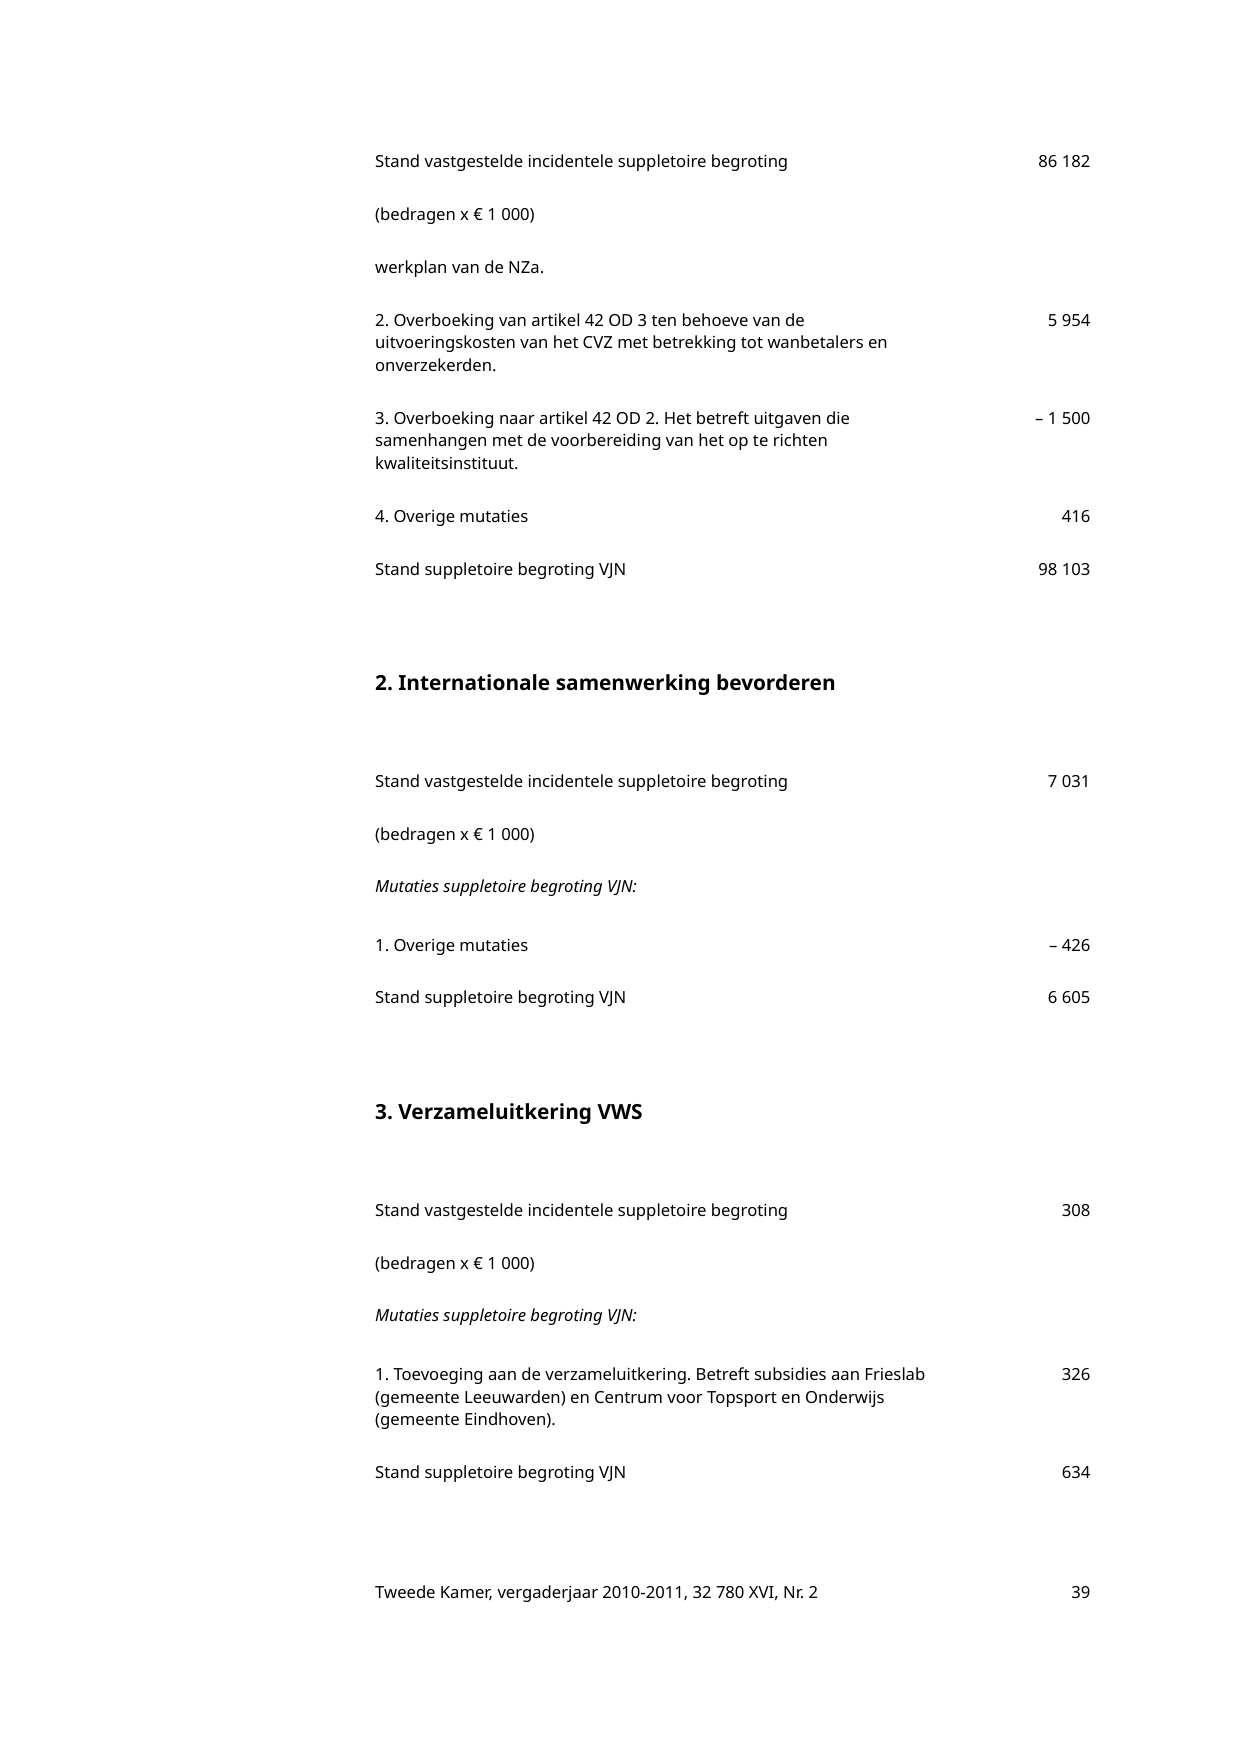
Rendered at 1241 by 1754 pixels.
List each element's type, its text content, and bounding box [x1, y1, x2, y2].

text 2. Internationale samenwerking bevorderen [375, 668, 1090, 697]
table_cell 3. Overboeking naar artikel 42 OD 2. Het betreft uitgaven die samenhangen met de voorbereiding van het op te richten kwaliteitsinstituut. [375, 406, 947, 504]
table_header 308 [947, 1199, 1090, 1304]
table_header Stand vastgestelde incidentele suppletoire begroting (bedragen x € 1 000) [375, 770, 947, 875]
table_header 86 182 [947, 150, 1090, 255]
table_cell 326 [947, 1363, 1090, 1461]
table_cell Stand suppletoire begroting VJN [375, 1461, 947, 1513]
table_header Stand vastgestelde incidentele suppletoire begroting (bedragen x € 1 000) [375, 150, 947, 255]
table_cell 1. Overige mutaties [375, 934, 947, 986]
table_cell [947, 875, 1090, 933]
table_header Stand vastgestelde incidentele suppletoire begroting (bedragen x € 1 000) [375, 1199, 947, 1304]
table_cell – 426 [947, 934, 1090, 986]
table_cell 2. Overboeking van artikel 42 OD 3 ten behoeve van de uitvoeringskosten van het CVZ met betrekking tot wanbetalers en onverzekerden. [375, 308, 947, 406]
table_cell 5 954 [947, 308, 1090, 406]
table_cell – 1 500 [947, 406, 1090, 504]
table_cell Mutaties suppletoire begroting VJN: [375, 1304, 947, 1362]
table_cell Mutaties suppletoire begroting VJN: [375, 875, 947, 933]
table_cell 6 605 [947, 986, 1090, 1039]
text 3. Verzameluitkering VWS [375, 1097, 1090, 1126]
table_cell 1. Toevoeging aan de verzameluitkering. Betreft subsidies aan Frieslab (gemeente Leeuwarden) en Centrum voor Topsport en Onderwijs (gemeente Eindhoven). [375, 1363, 947, 1461]
table_cell Stand suppletoire begroting VJN [375, 557, 947, 610]
table_cell 4. Overige mutaties [375, 504, 947, 557]
table_cell [947, 255, 1090, 308]
table_cell [947, 1304, 1090, 1362]
table_header 7 031 [947, 770, 1090, 875]
table_cell Stand suppletoire begroting VJN [375, 986, 947, 1039]
table_cell 416 [947, 504, 1090, 557]
table_cell werkplan van de NZa. [375, 255, 947, 308]
table_cell 634 [947, 1461, 1090, 1513]
table_cell 98 103 [947, 557, 1090, 610]
